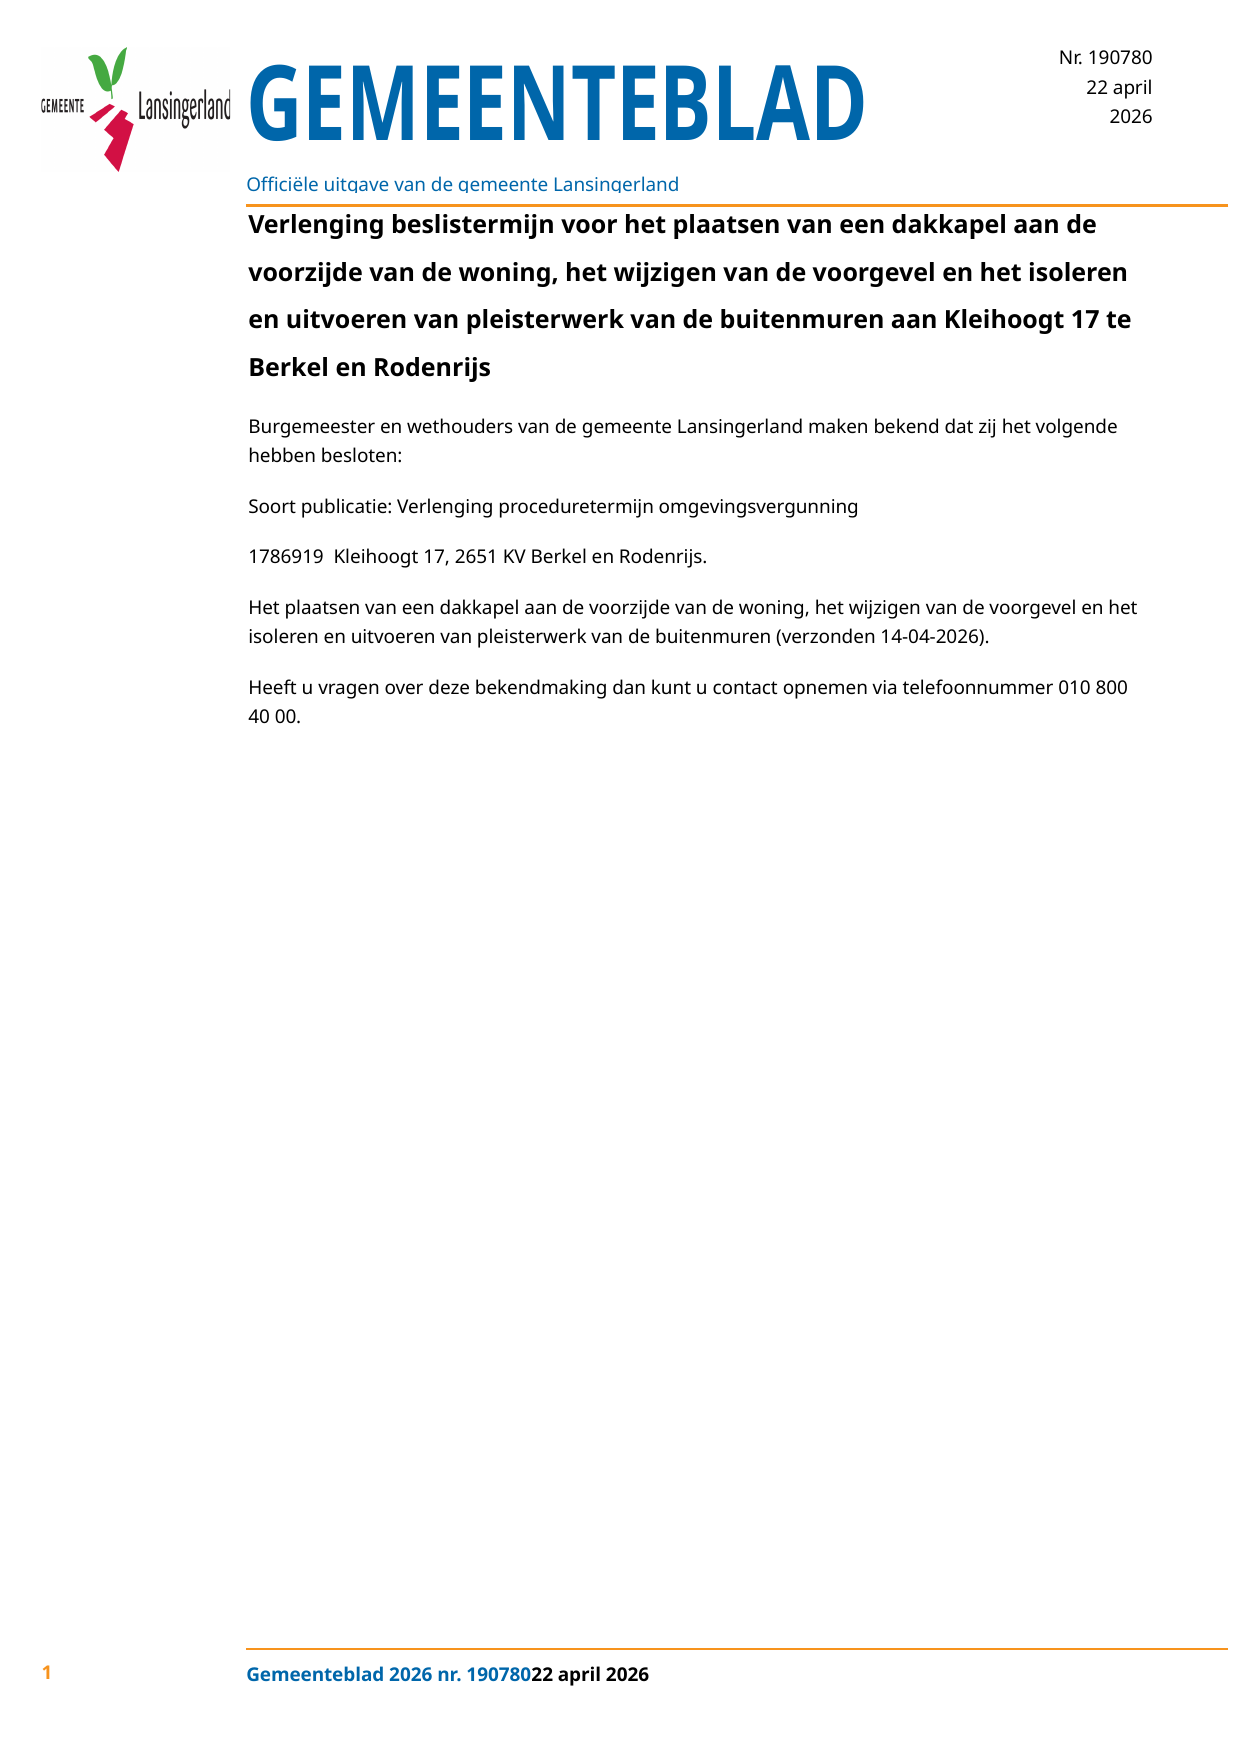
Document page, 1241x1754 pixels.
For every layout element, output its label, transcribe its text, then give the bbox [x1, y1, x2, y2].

text Verlenging beslistermijn voor het plaatsen van een dakkapel aan de voorzijde van de woning, het wijzigen van de voorgevel en het isoleren en uitvoeren van pleisterwerk van de buitenmuren aan Kleihoogt 17 te Berkel en Rodenrijs [248, 207, 1152, 384]
text Heeft u vragen over deze bekendmaking dan kunt u contact opnemen via telefoonnummer 010 800 40 00. [248, 674, 1152, 729]
text Het plaatsen van een dakkapel aan de voorzijde van de woning, het wijzigen van de voorgevel en het isoleren en uitvoeren van pleisterwerk van de buitenmuren (verzonden 14-04-2026). [248, 594, 1152, 649]
text Burgemeester en wethouders van de gemeente Lansingerland maken bekend dat zij het volgende hebben besloten: [248, 413, 1152, 468]
text 1786919 Kleihoogt 17, 2651 KV Berkel en Rodenrijs. [248, 543, 1152, 569]
picture [41, 47, 231, 172]
text Soort publicatie: Verlenging proceduretermijn omgevingsvergunning [248, 493, 1152, 519]
